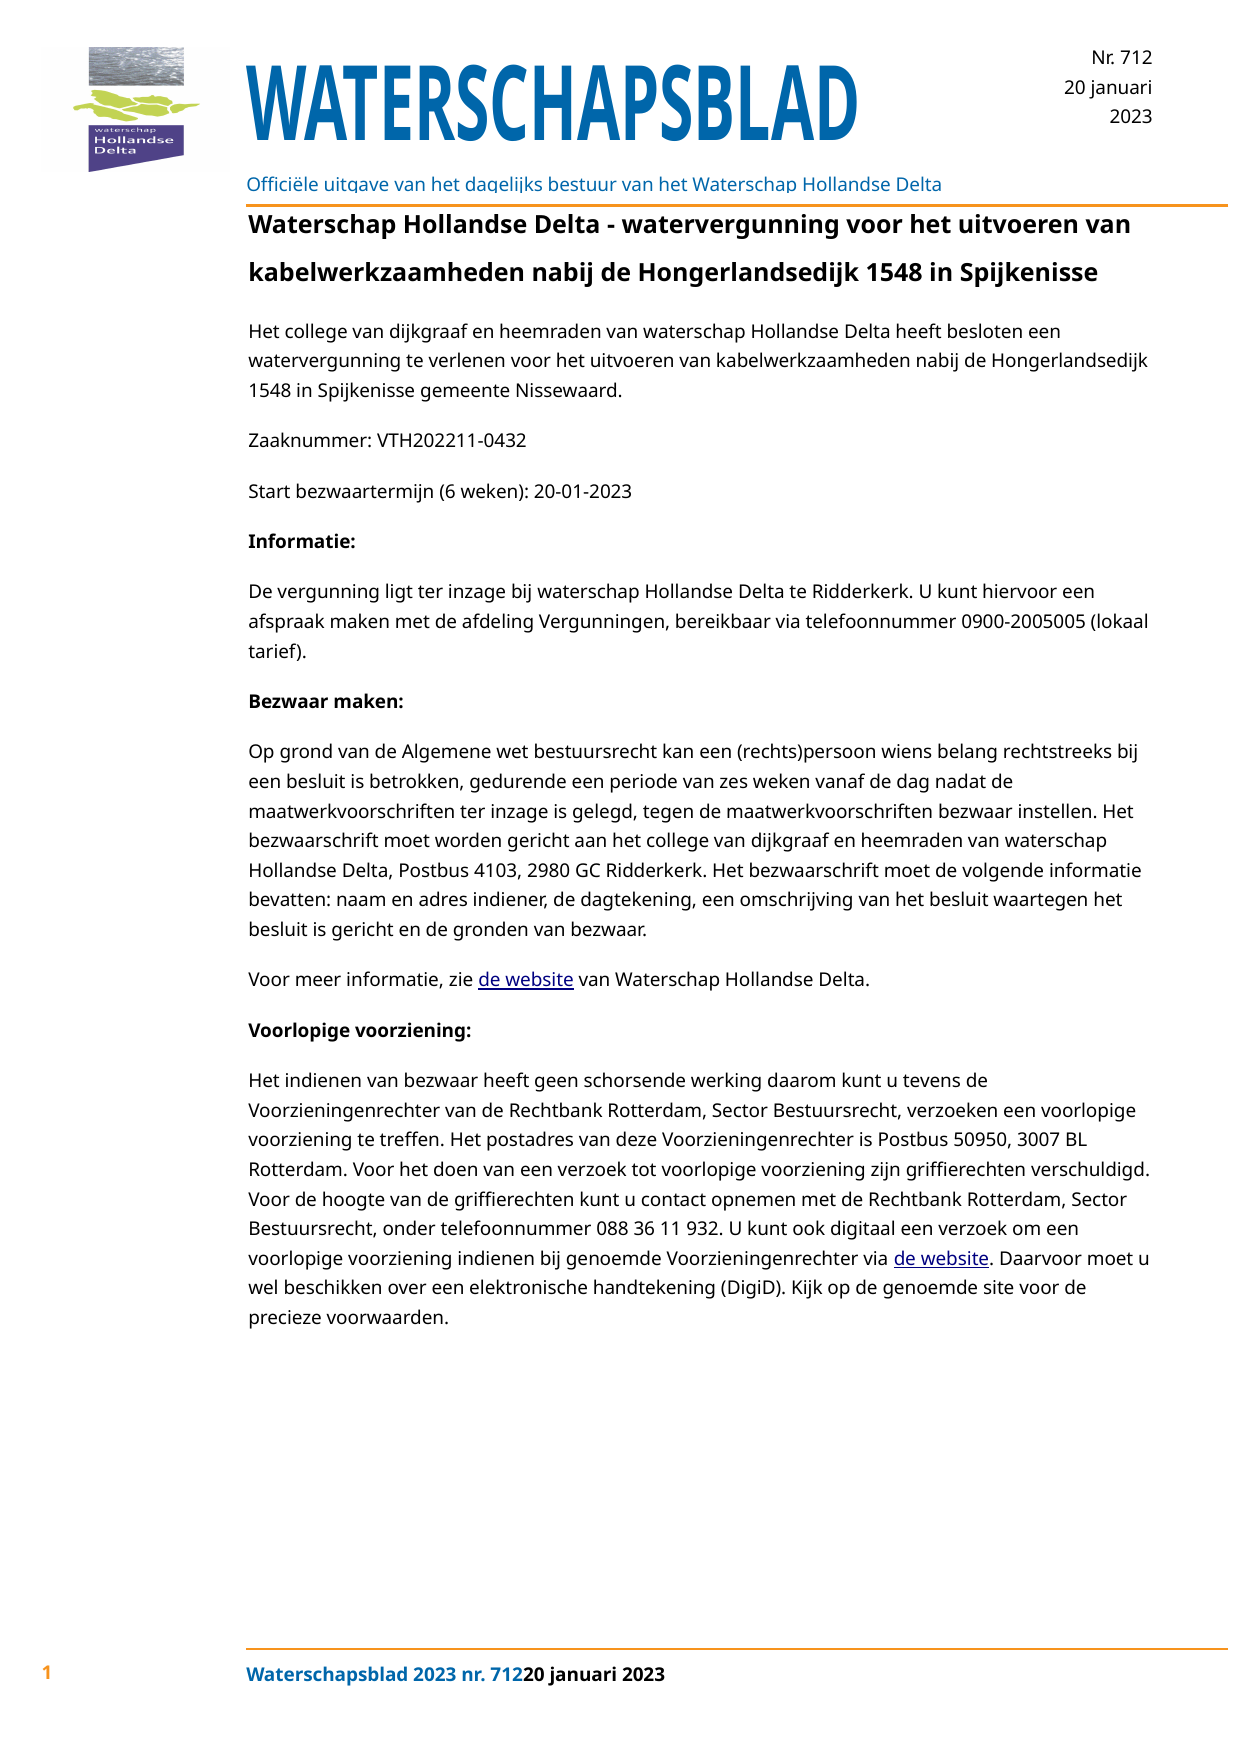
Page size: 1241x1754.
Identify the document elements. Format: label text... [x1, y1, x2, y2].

text Bezwaar maken: [248, 688, 1152, 714]
text Voorlopige voorziening: [248, 1017, 1152, 1043]
picture [41, 47, 231, 172]
text Informatie: [248, 528, 1152, 554]
text Het indienen van bezwaar heeft geen schorsende werking daarom kunt u tevens de Voorzieningenrechter van de Rechtbank Rotterdam, Sector Bestuursrecht, verzoeken een voorlopige voorziening te treffen. Het postadres van deze Voorzieningenrechter is Postbus 50950, 3007 BL Rotterdam. Voor het doen van een verzoek tot voorlopige voorziening zijn griffierechten verschuldigd. Voor de hoogte van de griffierechten kunt u contact opnemen met de Rechtbank Rotterdam, Sector Bestuursrecht, onder telefoonnummer 088 36 11 932. U kunt ook digitaal een verzoek om een voorlopige voorziening indienen bij genoemde Voorzieningenrechter via de website. Daarvoor moet u wel beschikken over een elektronische handtekening (DigiD). Kijk op de genoemde site voor de precieze voorwaarden. [248, 1067, 1152, 1330]
text De vergunning ligt ter inzage bij waterschap Hollandse Delta te Ridderkerk. U kunt hiervoor een afspraak maken met de afdeling Vergunningen, bereikbaar via telefoonnummer 0900-2005005 (lokaal tarief). [248, 579, 1152, 664]
text Op grond van de Algemene wet bestuursrecht kan een (rechts)persoon wiens belang rechtstreeks bij een besluit is betrokken, gedurende een periode van zes weken vanaf de dag nadat de maatwerkvoorschriften ter inzage is gelegd, tegen de maatwerkvoorschriften bezwaar instellen. Het bezwaarschrift moet worden gericht aan het college van dijkgraaf en heemraden van waterschap Hollandse Delta, Postbus 4103, 2980 GC Ridderkerk. Het bezwaarschrift moet de volgende informatie bevatten: naam en adres indiener, de dagtekening, een omschrijving van het besluit waartegen het besluit is gericht en de gronden van bezwaar. [248, 739, 1152, 942]
text Het college van dijkgraaf en heemraden van waterschap Hollandse Delta heeft besloten een watervergunning te verlenen voor het uitvoeren van kabelwerkzaamheden nabij de Hongerlandsedijk 1548 in Spijkenisse gemeente Nissewaard. [248, 318, 1152, 403]
text Waterschap Hollandse Delta - watervergunning voor het uitvoeren van kabelwerkzaamheden nabij de Hongerlandsedijk 1548 in Spijkenisse [248, 207, 1152, 288]
text Zaaknummer: VTH202211-0432 [248, 427, 1152, 453]
text Start bezwaartermijn (6 weken): 20-01-2023 [248, 478, 1152, 504]
text Voor meer informatie, zie de website van Waterschap Hollandse Delta. [248, 967, 1152, 992]
